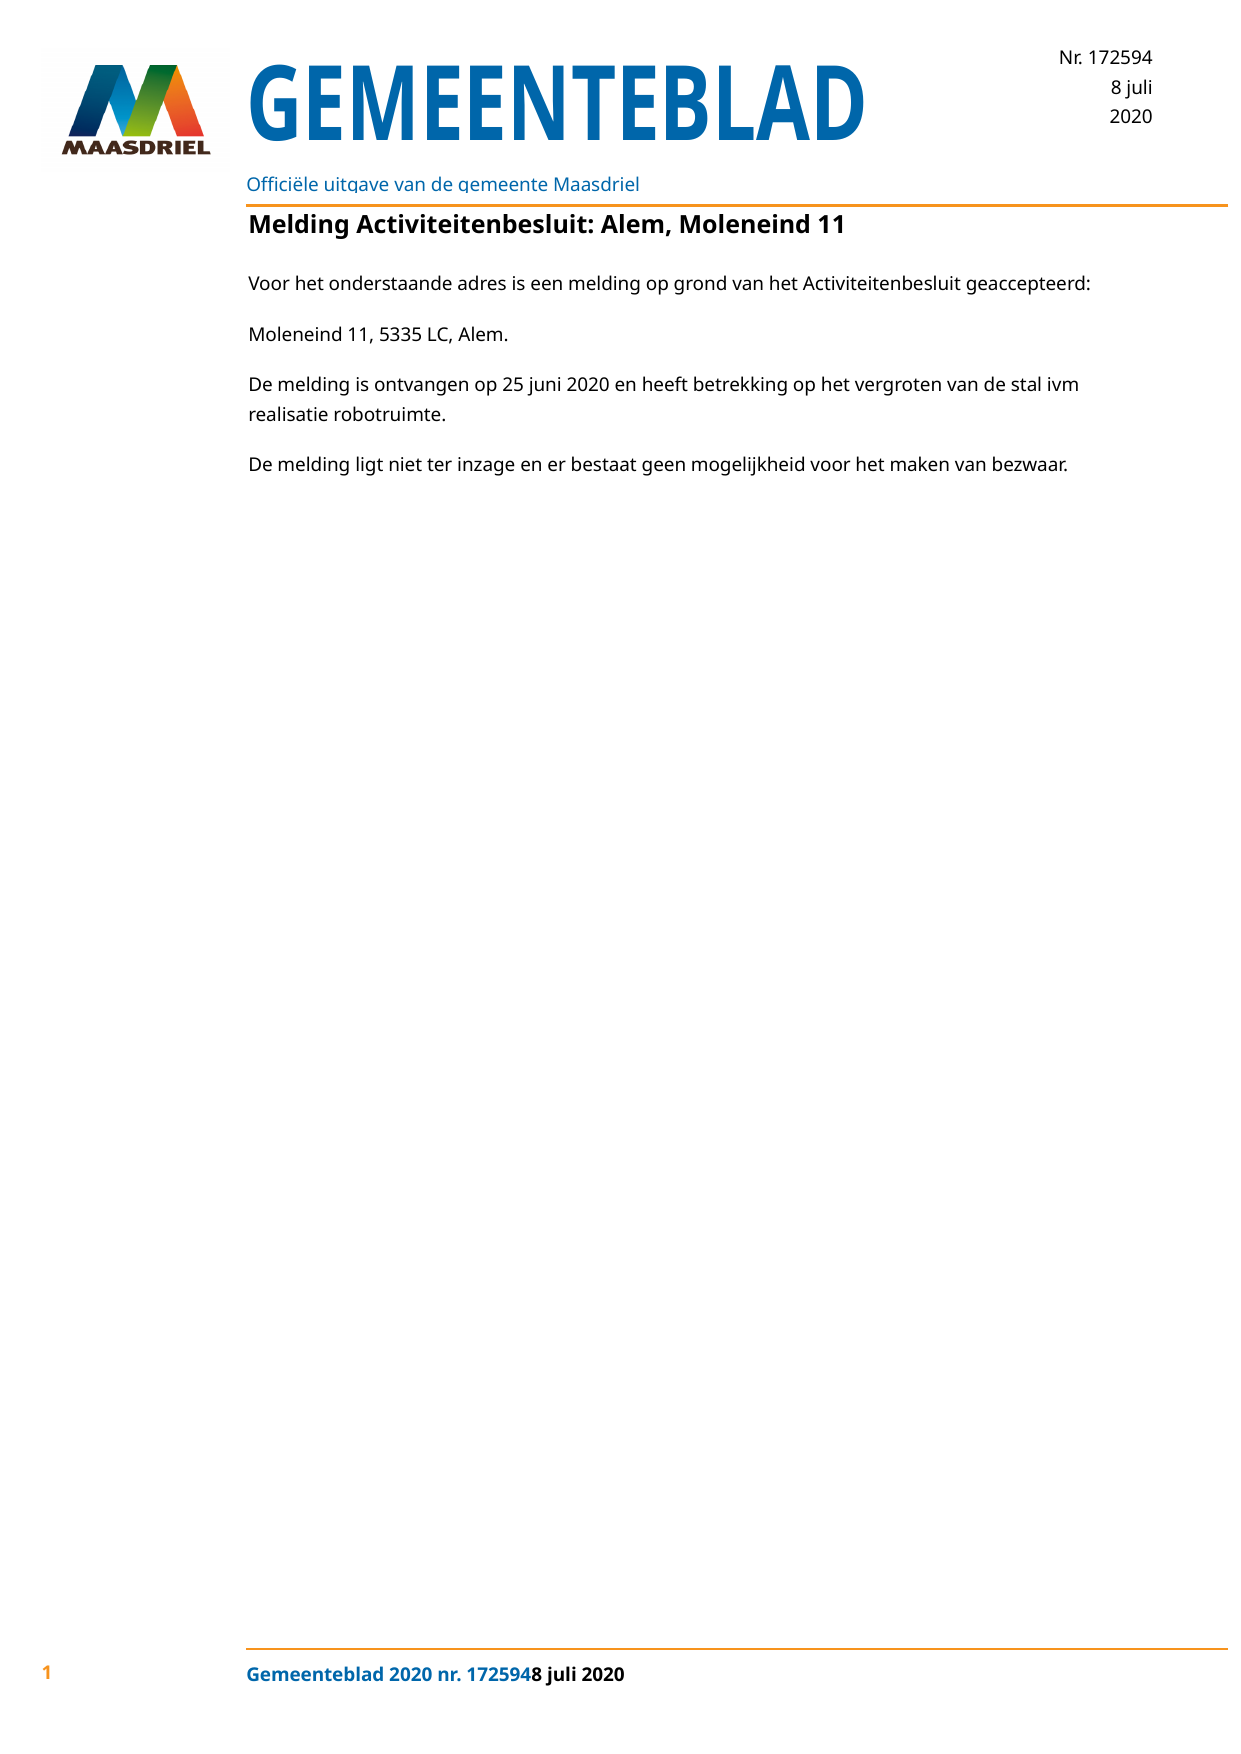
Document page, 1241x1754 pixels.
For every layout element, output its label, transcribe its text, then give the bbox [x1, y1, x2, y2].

text Melding Activiteitenbesluit: Alem, Moleneind 11 [248, 207, 1152, 241]
text De melding ligt niet ter inzage en er bestaat geen mogelijkheid voor het maken van bezwaar. [248, 451, 1152, 477]
text De melding is ontvangen op 25 juni 2020 en heeft betrekking op het vergroten van de stal ivm realisatie robotruimte. [248, 371, 1152, 426]
text Moleneind 11, 5335 LC, Alem. [248, 321, 1152, 346]
text Voor het onderstaande adres is een melding op grond van het Activiteitenbesluit geaccepteerd: [248, 270, 1152, 296]
picture [41, 47, 231, 172]
